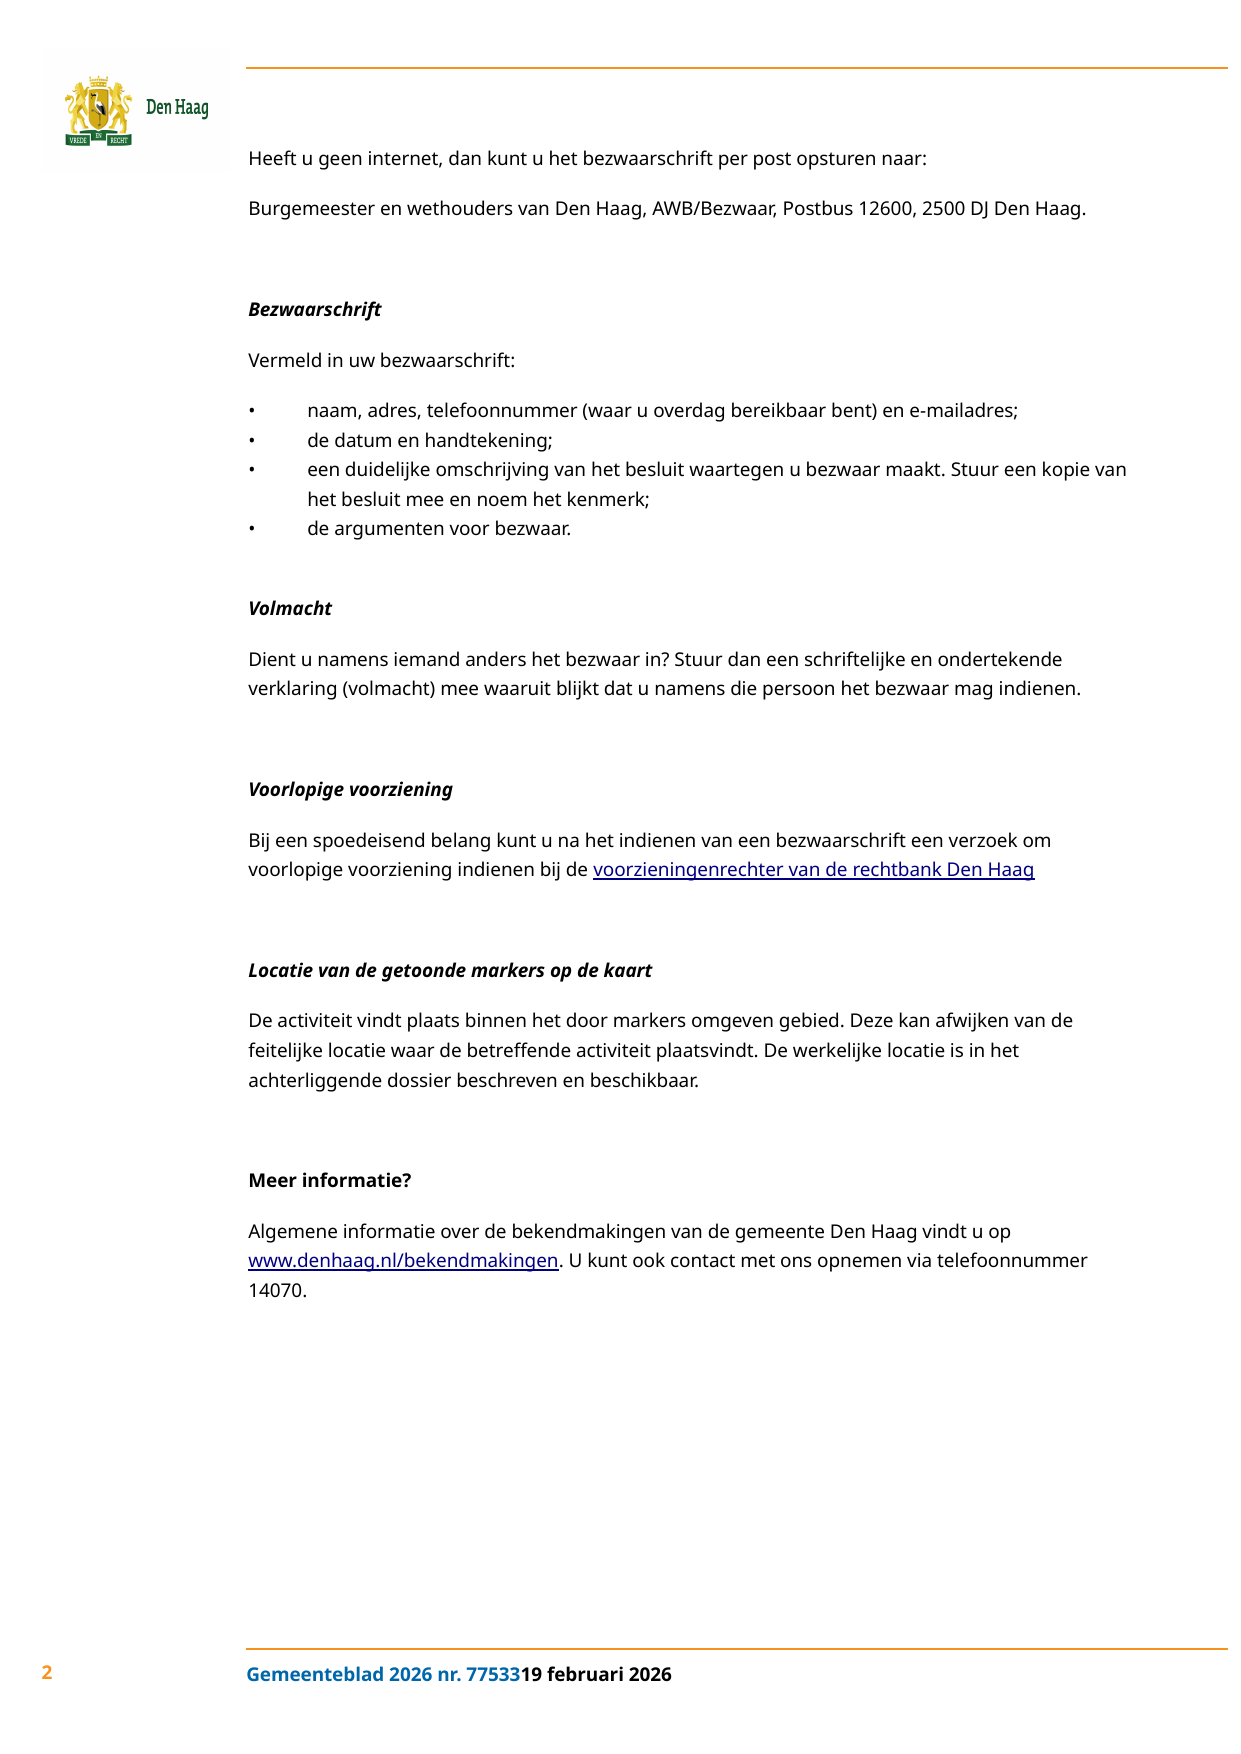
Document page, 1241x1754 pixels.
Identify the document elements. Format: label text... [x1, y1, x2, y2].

text Voorlopige voorziening [248, 776, 1152, 802]
list de datum en handtekening; [248, 427, 1152, 453]
text Meer informatie? [248, 1168, 1152, 1193]
text Heeft u geen internet, dan kunt u het bezwaarschrift per post opsturen naar: [248, 145, 1152, 171]
list een duidelijke omschrijving van het besluit waartegen u bezwaar maakt. Stuur een kopie van het besluit mee en noem het kenmerk; [248, 456, 1152, 512]
text Algemene informatie over de bekendmakingen van de gemeente Den Haag vindt u op www.denhaag.nl/bekendmakingen. U kunt ook contact met ons opnemen via telefoonnummer 14070. [248, 1218, 1152, 1303]
text Bezwaarschrift [248, 296, 1152, 322]
list de argumenten voor bezwaar. [248, 516, 1152, 541]
text Volmacht [248, 596, 1152, 621]
picture [41, 47, 231, 172]
text De activiteit vindt plaats binnen het door markers omgeven gebied. Deze kan afwijken van de feitelijke locatie waar de betreffende activiteit plaatsvindt. De werkelijke locatie is in het achterliggende dossier beschreven en beschikbaar. [248, 1008, 1152, 1093]
text Dient u namens iemand anders het bezwaar in? Stuur dan een schriftelijke en ondertekende verklaring (volmacht) mee waaruit blijkt dat u namens die persoon het bezwaar mag indienen. [248, 646, 1152, 701]
text Vermeld in uw bezwaarschrift: [248, 347, 1152, 373]
list naam, adres, telefoonnummer (waar u overdag bereikbaar bent) en e-mailadres; [248, 397, 1152, 423]
text Locatie van de getoonde markers op de kaart [248, 957, 1152, 983]
text Bij een spoedeisend belang kunt u na het indienen van een bezwaarschrift een verzoek om voorlopige voorziening indienen bij de voorzieningenrechter van de rechtbank Den Haag [248, 827, 1152, 882]
text Burgemeester en wethouders van Den Haag, AWB/Bezwaar, Postbus 12600, 2500 DJ Den Haag. [248, 196, 1152, 221]
